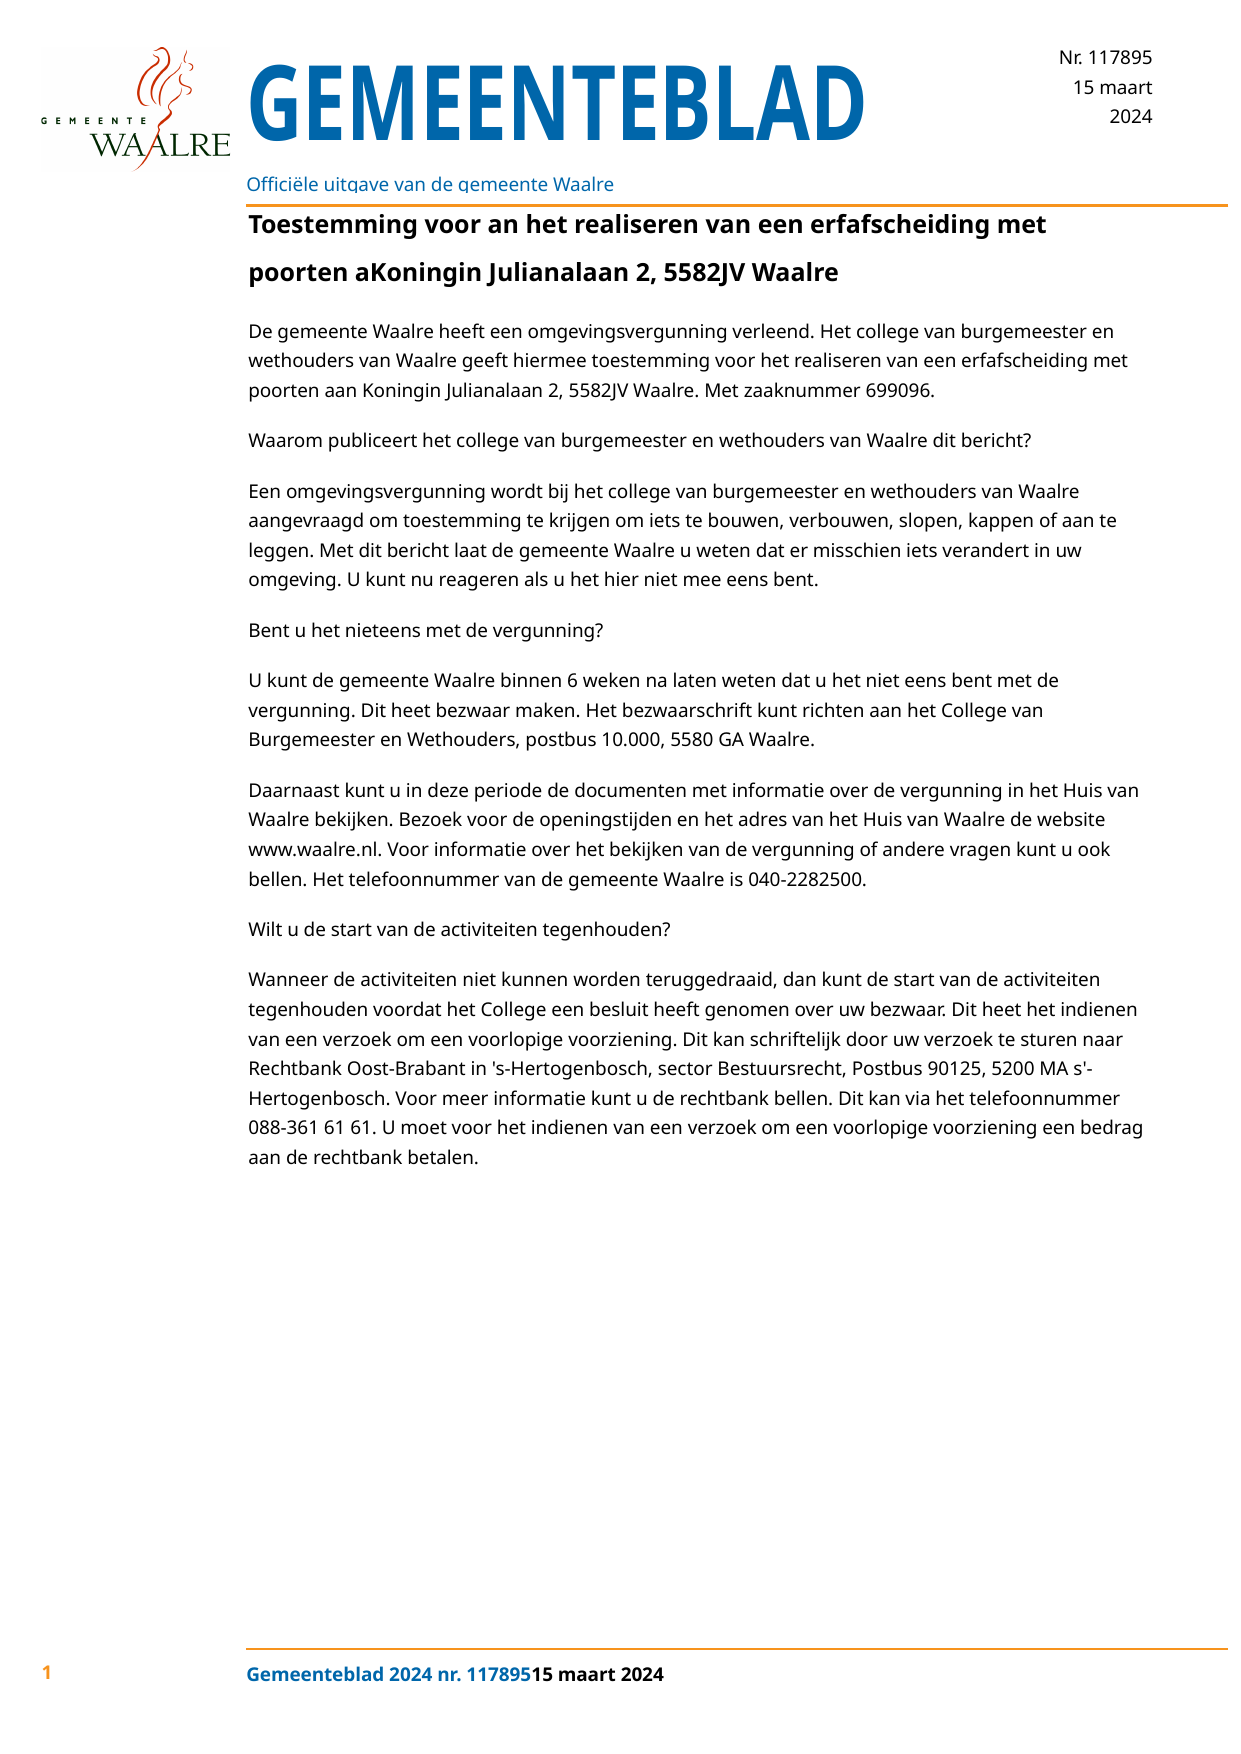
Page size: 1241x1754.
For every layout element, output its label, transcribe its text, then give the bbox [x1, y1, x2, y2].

text Een omgevingsvergunning wordt bij het college van burgemeester en wethouders van Waalre aangevraagd om toestemming te krijgen om iets te bouwen, verbouwen, slopen, kappen of aan te leggen. Met dit bericht laat de gemeente Waalre u weten dat er misschien iets verandert in uw omgeving. U kunt nu reageren als u het hier niet mee eens bent. [248, 478, 1152, 592]
text U kunt de gemeente Waalre binnen 6 weken na laten weten dat u het niet eens bent met de vergunning. Dit heet bezwaar maken. Het bezwaarschrift kunt richten aan het College van Burgemeester en Wethouders, postbus 10.000, 5580 GA Waalre. [248, 667, 1152, 752]
text Daarnaast kunt u in deze periode de documenten met informatie over de vergunning in het Huis van Waalre bekijken. Bezoek voor de openingstijden en het adres van het Huis van Waalre de website www.waalre.nl. Voor informatie over het bekijken van de vergunning of andere vragen kunt u ook bellen. Het telefoonnummer van de gemeente Waalre is 040-2282500. [248, 777, 1152, 892]
text Toestemming voor an het realiseren van een erfafscheiding met poorten aKoningin Julianalaan 2, 5582JV Waalre [248, 207, 1152, 288]
text Bent u het nieteens met de vergunning? [248, 617, 1152, 643]
text Wanneer de activiteiten niet kunnen worden teruggedraaid, dan kunt de start van de activiteiten tegenhouden voordat het College een besluit heeft genomen over uw bezwaar. Dit heet het indienen van een verzoek om een voorlopige voorziening. Dit kan schriftelijk door uw verzoek te sturen naar Rechtbank Oost-Brabant in 's-Hertogenbosch, sector Bestuursrecht, Postbus 90125, 5200 MA s'-Hertogenbosch. Voor meer informatie kunt u de rechtbank bellen. Dit kan via het telefoonnummer 088-361 61 61. U moet voor het indienen van een verzoek om een voorlopige voorziening een bedrag aan de rechtbank betalen. [248, 967, 1152, 1170]
text De gemeente Waalre heeft een omgevingsvergunning verleend. Het college van burgemeester en wethouders van Waalre geeft hiermee toestemming voor het realiseren van een erfafscheiding met poorten aan Koningin Julianalaan 2, 5582JV Waalre. Met zaaknummer 699096. [248, 318, 1152, 403]
text Waarom publiceert het college van burgemeester en wethouders van Waalre dit bericht? [248, 427, 1152, 453]
text Wilt u de start van de activiteiten tegenhouden? [248, 916, 1152, 942]
picture [41, 47, 231, 172]
